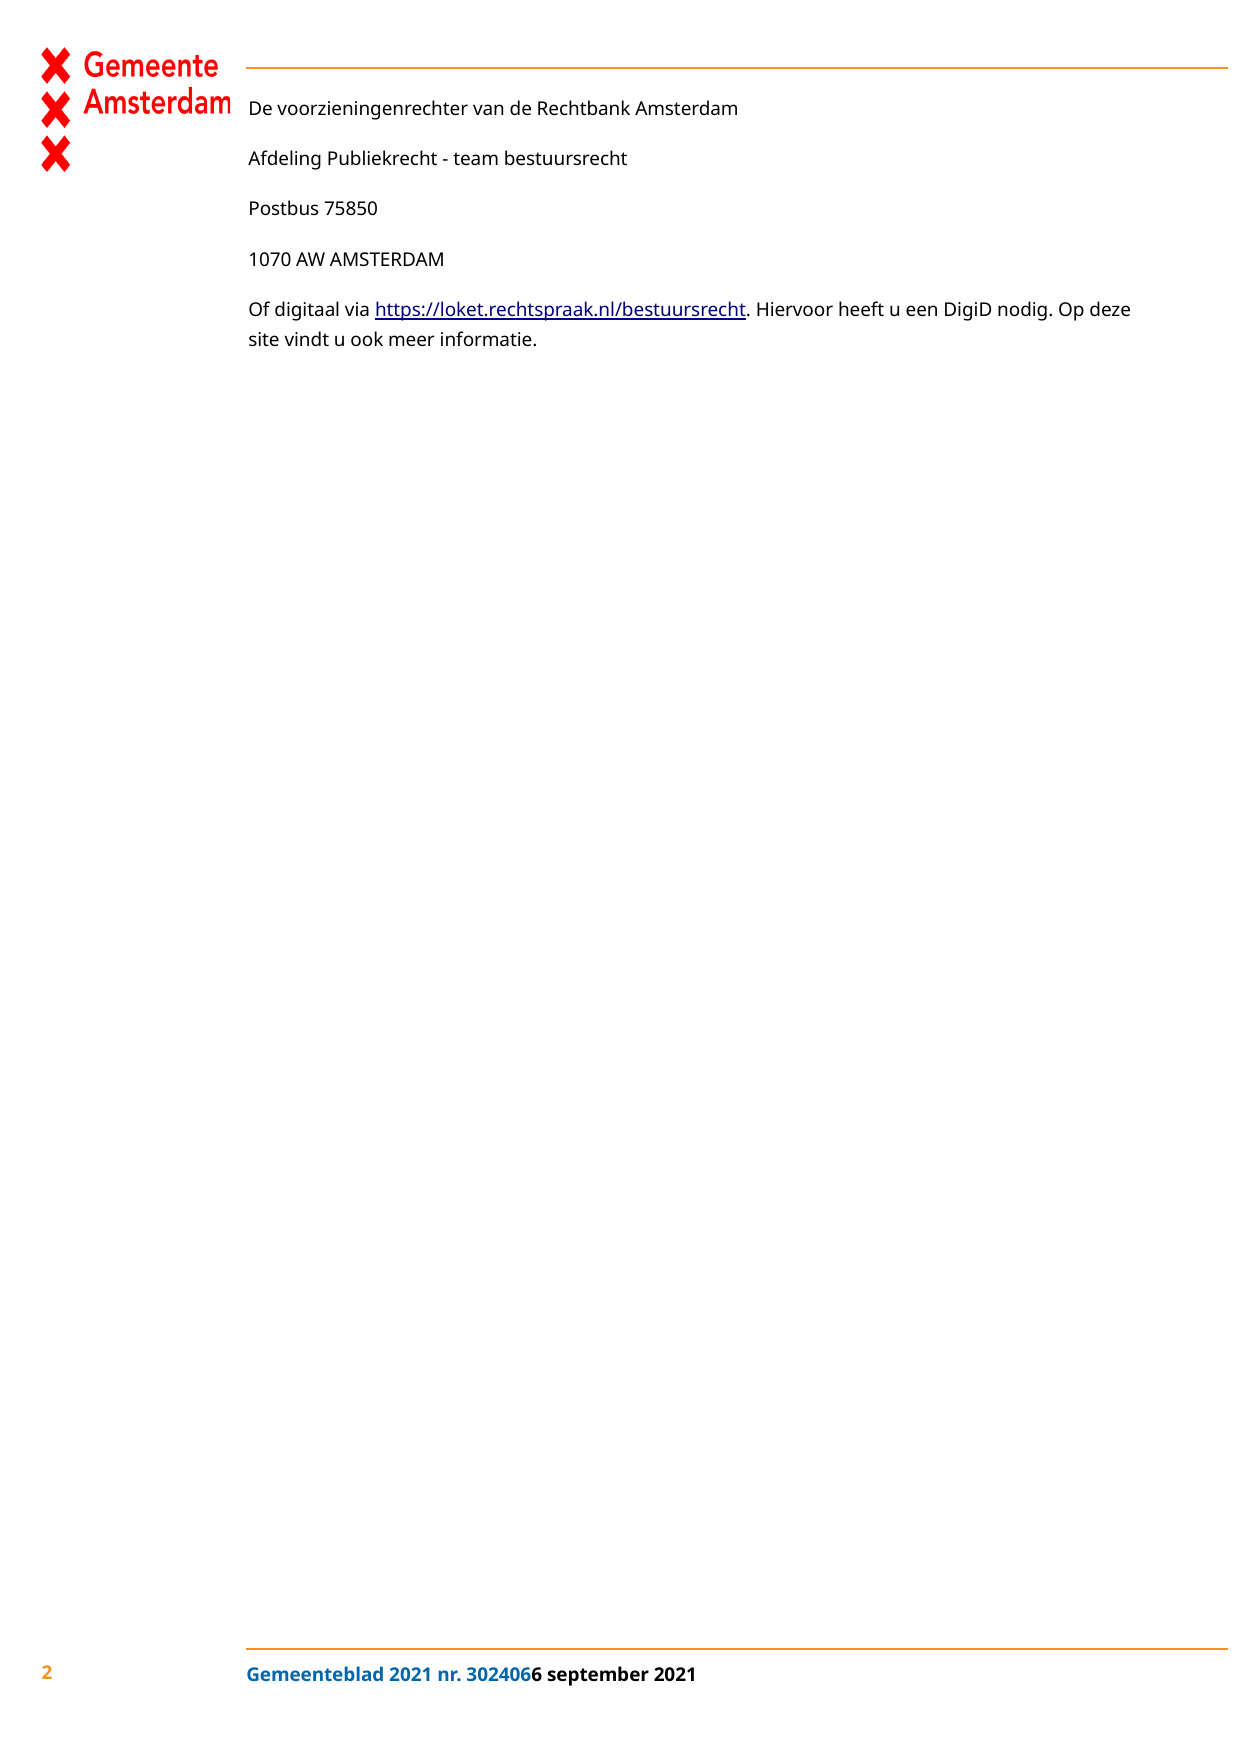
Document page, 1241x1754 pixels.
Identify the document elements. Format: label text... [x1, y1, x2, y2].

text Postbus 75850 [248, 196, 1152, 221]
text De voorzieningenrechter van de Rechtbank Amsterdam [248, 95, 1152, 121]
text Of digitaal via https://loket.rechtspraak.nl/bestuursrecht. Hiervoor heeft u een DigiD nodig. Op deze site vindt u ook meer informatie. [248, 296, 1152, 352]
picture [41, 47, 231, 172]
text 1070 AW AMSTERDAM [248, 246, 1152, 272]
text Afdeling Publiekrecht - team bestuursrecht [248, 145, 1152, 171]
